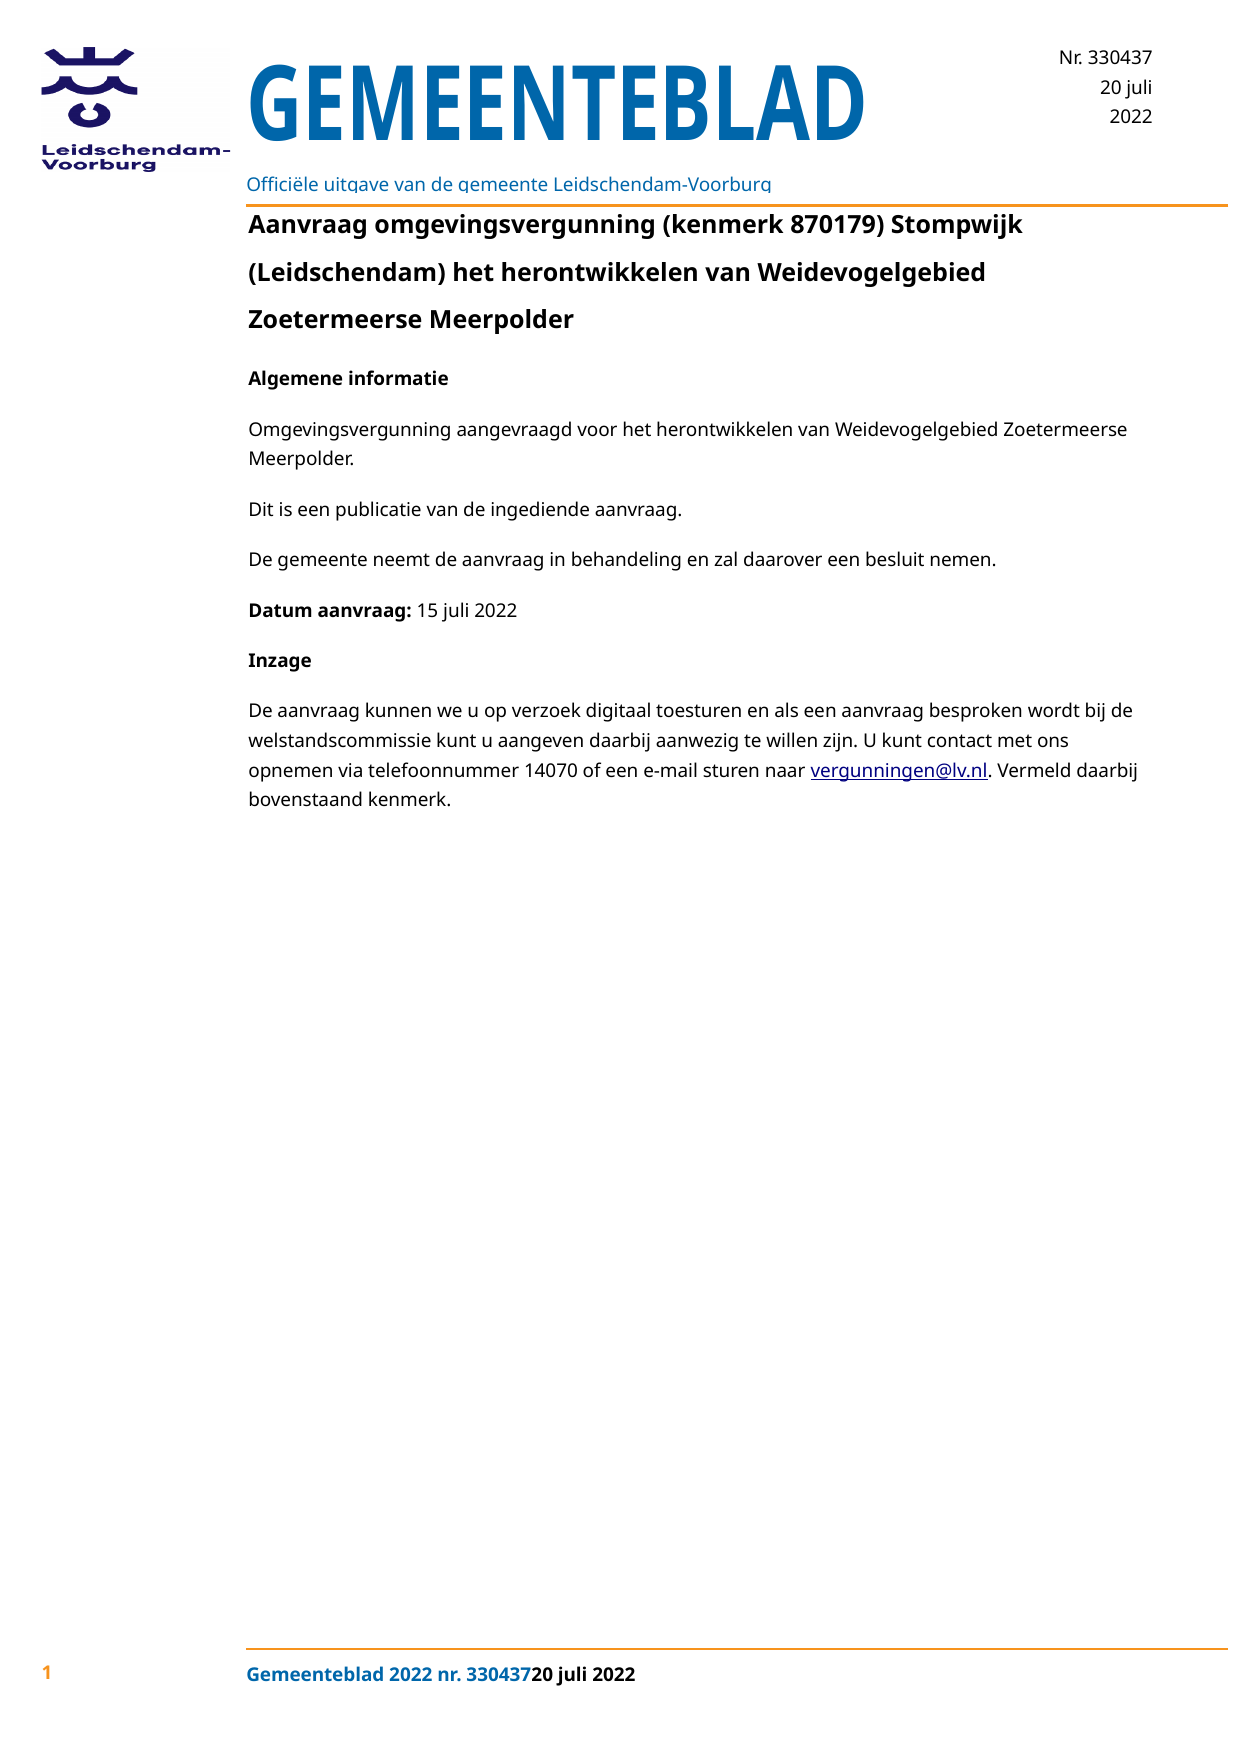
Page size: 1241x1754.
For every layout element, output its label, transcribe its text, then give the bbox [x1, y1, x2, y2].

text Aanvraag omgevingsvergunning (kenmerk 870179) Stompwijk (Leidschendam) het herontwikkelen van Weidevogelgebied Zoetermeerse Meerpolder [248, 207, 1152, 336]
text Dit is een publicatie van de ingediende aanvraag. [248, 496, 1152, 522]
picture [41, 47, 231, 172]
text De aanvraag kunnen we u op verzoek digitaal toesturen en als een aanvraag besproken wordt bij de welstandscommissie kunt u aangeven daarbij aanwezig te willen zijn. U kunt contact met ons opnemen via telefoonnummer 14070 of een e-mail sturen naar vergunningen@lv.nl. Vermeld daarbij bovenstaand kenmerk. [248, 698, 1152, 812]
text Algemene informatie [248, 366, 1152, 391]
text De gemeente neemt de aanvraag in behandeling en zal daarover een besluit nemen. [248, 546, 1152, 572]
text Datum aanvraag: 15 juli 2022 [248, 597, 1152, 622]
text Inzage [248, 647, 1152, 673]
text Omgevingsvergunning aangevraagd voor het herontwikkelen van Weidevogelgebied Zoetermeerse Meerpolder. [248, 416, 1152, 471]
